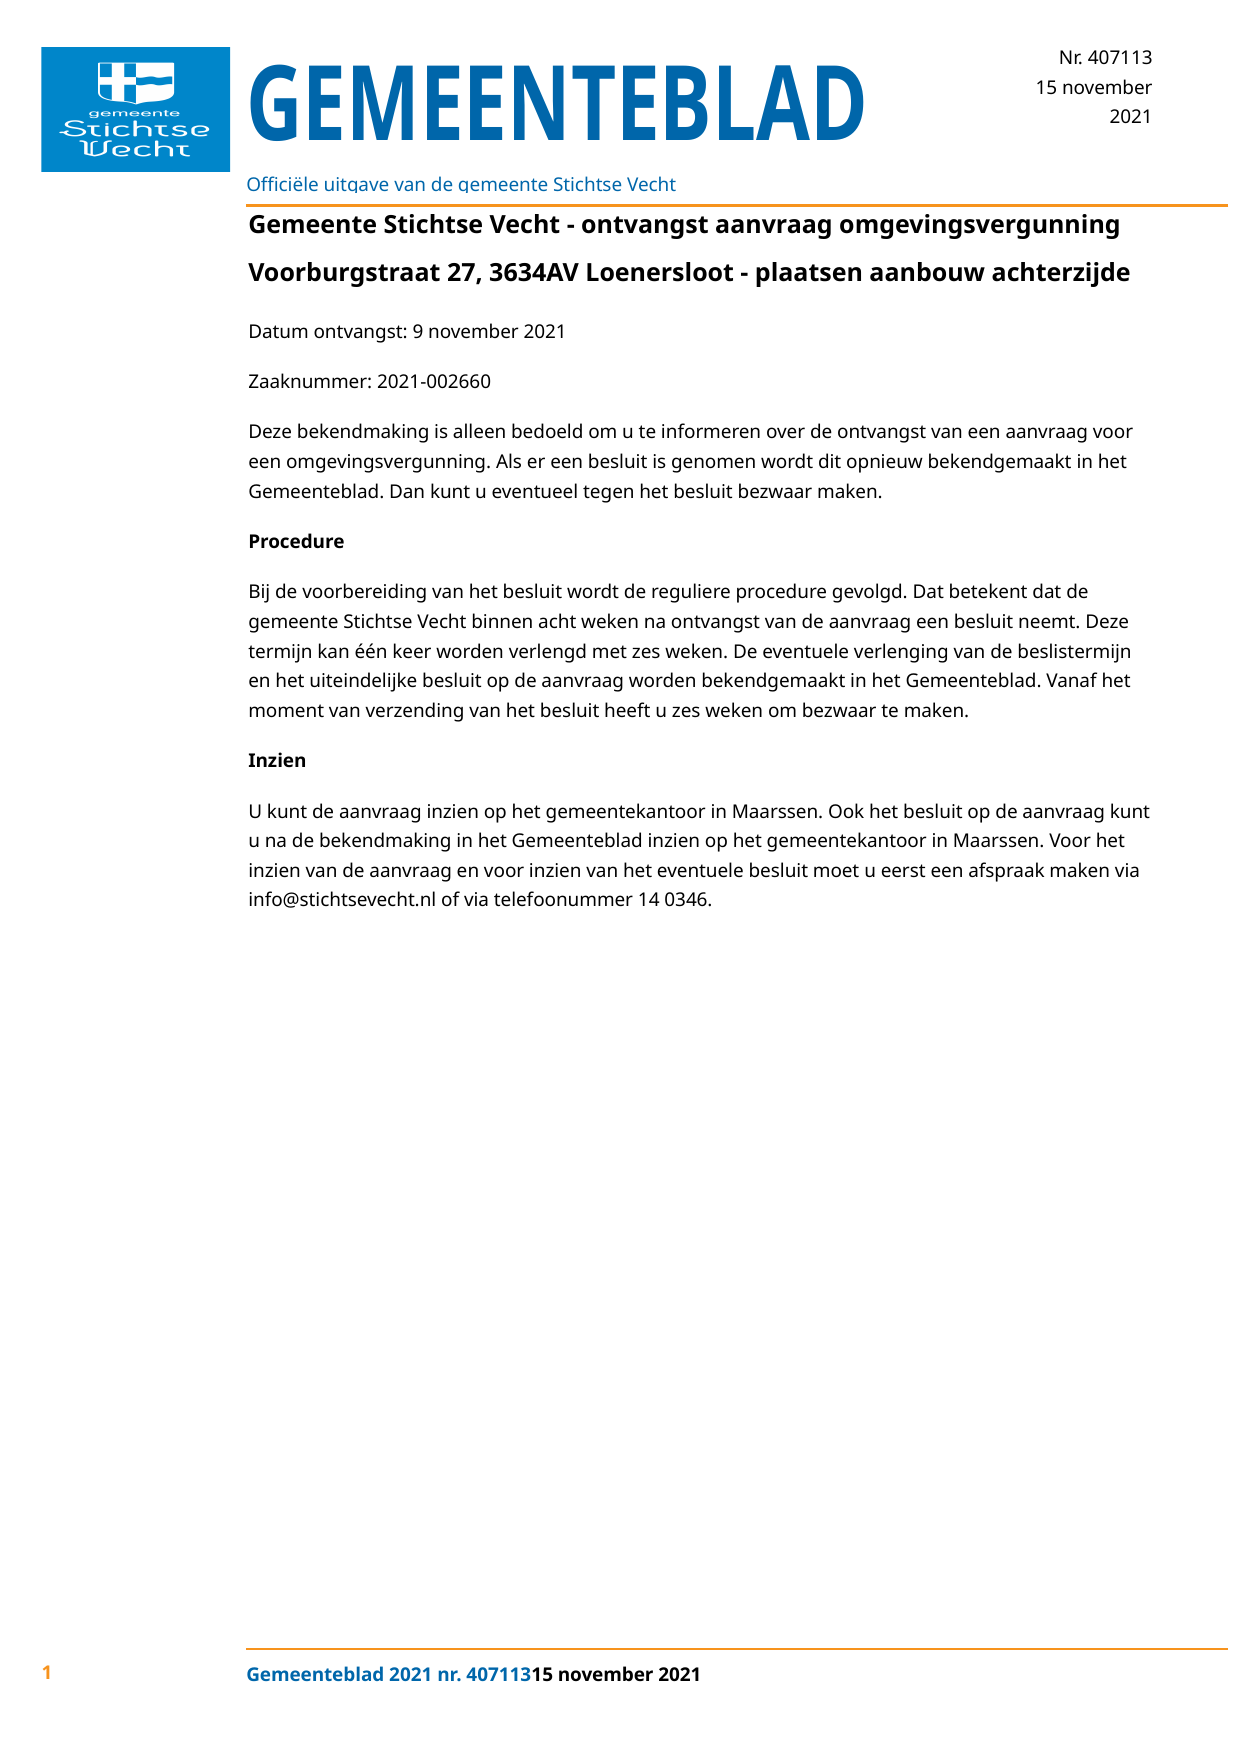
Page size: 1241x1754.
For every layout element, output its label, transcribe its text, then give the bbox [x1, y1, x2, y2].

picture [99, 63, 135, 101]
text Zaaknummer: 2021-002660 [248, 368, 1152, 394]
text Deze bekendmaking is alleen bedoeld om u te informeren over de ontvangst van een aanvraag voor een omgevingsvergunning. Als er een besluit is genomen wordt dit opnieuw bekendgemaakt in het Gemeenteblad. Dan kunt u eventueel tegen het besluit bezwaar maken. [248, 419, 1152, 504]
text Datum ontvangst: 9 november 2021 [248, 318, 1152, 344]
text Gemeente Stichtse Vecht - ontvangst aanvraag omgevingsvergunning Voorburgstraat 27, 3634AV Loenersloot - plaatsen aanbouw achterzijde [248, 207, 1152, 288]
text Inzien [248, 747, 1152, 773]
text Bij de voorbereiding van het besluit wordt de reguliere procedure gevolgd. Dat betekent dat de gemeente Stichtse Vecht binnen acht weken na ontvangst van de aanvraag een besluit neemt. Deze termijn kan één keer worden verlengd met zes weken. De eventuele verlenging van de beslistermijn en het uiteindelijke besluit op de aanvraag worden bekendgemaakt in het Gemeenteblad. Vanaf het moment van verzending van het besluit heeft u zes weken om bezwaar te maken. [248, 579, 1152, 723]
picture [137, 63, 174, 103]
text Procedure [248, 528, 1152, 554]
text U kunt de aanvraag inzien op het gemeentekantoor in Maarssen. Ook het besluit op de aanvraag kunt u na de bekendmaking in het Gemeenteblad inzien op het gemeentekantoor in Maarssen. Voor het inzien van de aanvraag en voor inzien van het eventuele besluit moet u eerst een afspraak maken via info@stichtsevecht.nl of via telefoonummer 14 0346. [248, 798, 1152, 912]
